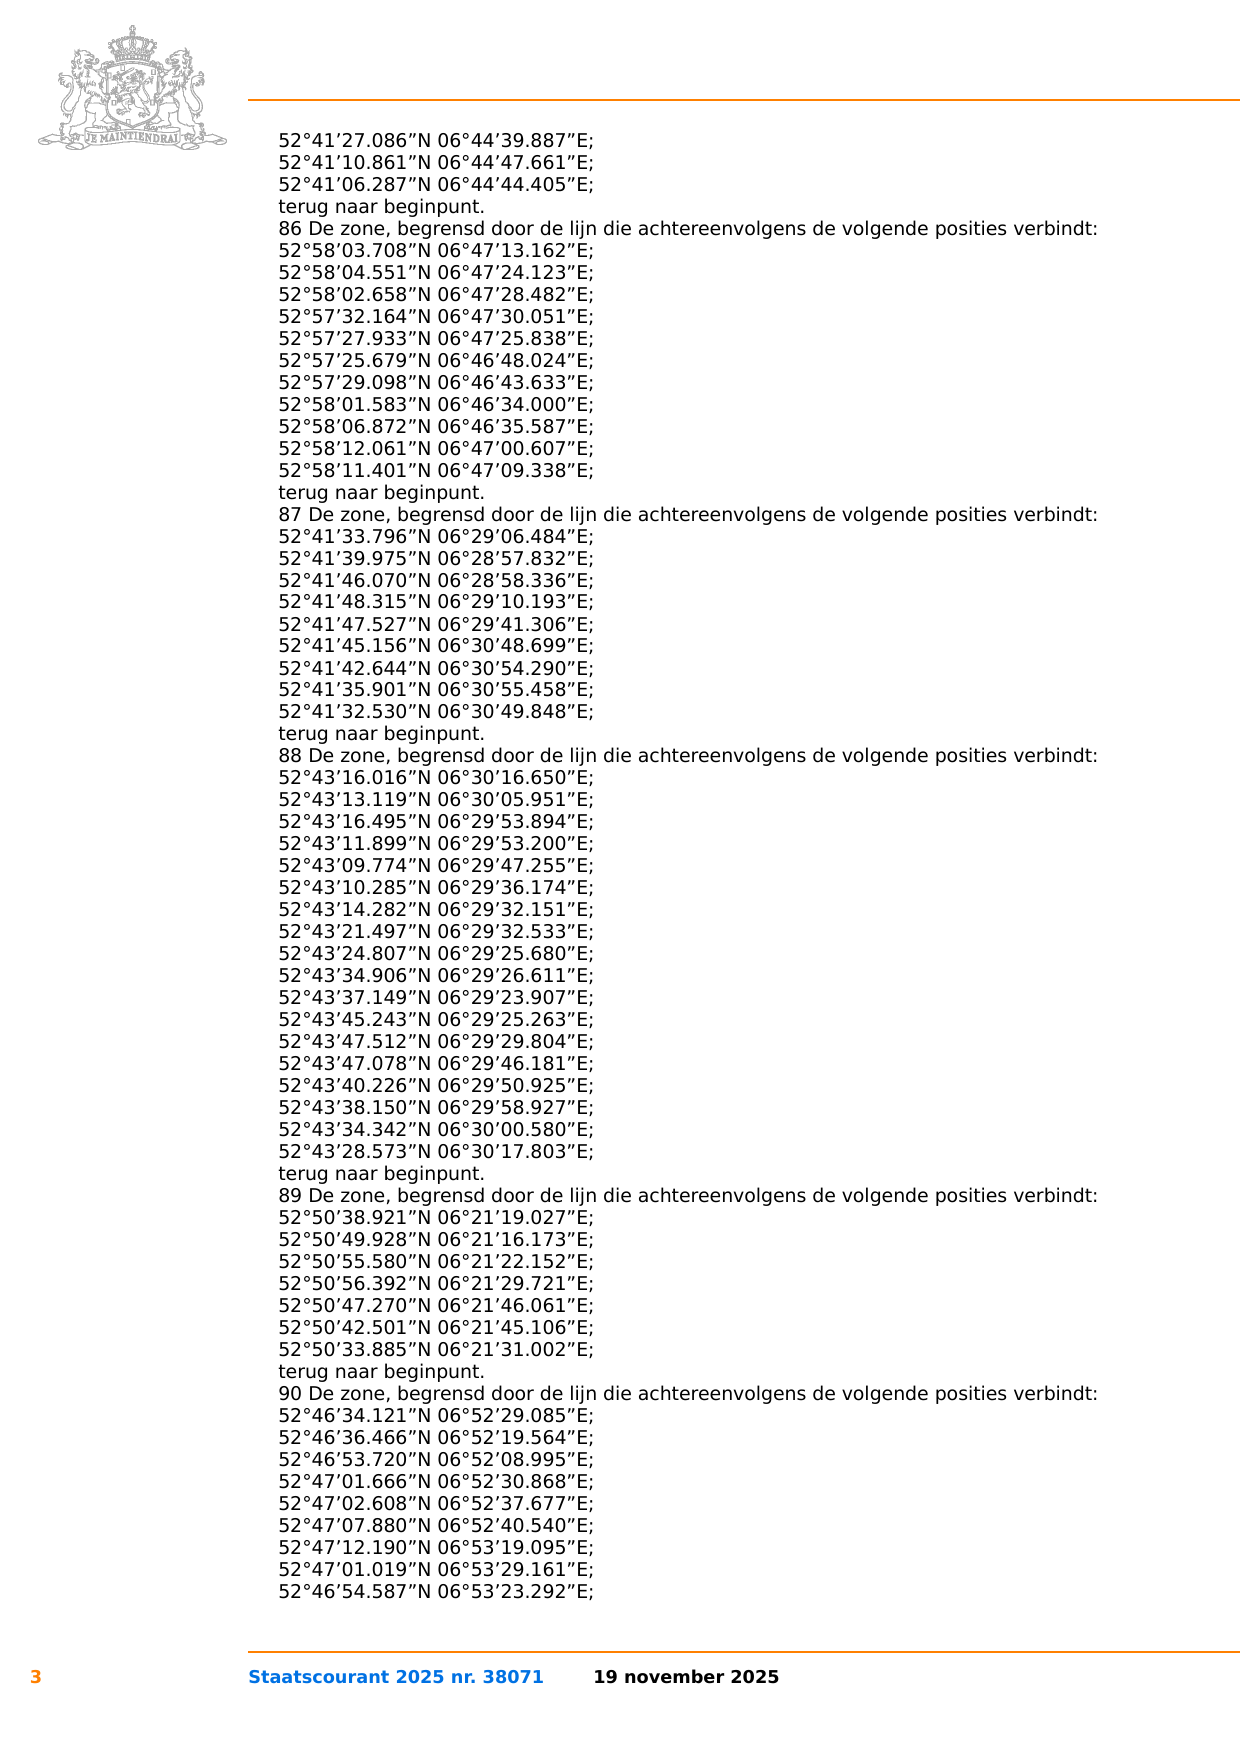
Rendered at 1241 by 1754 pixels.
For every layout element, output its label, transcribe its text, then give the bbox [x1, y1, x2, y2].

text 52°43’24.807”N 06°29’25.680”E; [278, 943, 1163, 965]
text 52°41’42.644”N 06°30’54.290”E; [278, 657, 1163, 679]
text 52°46’54.587”N 06°53’23.292”E; [278, 1581, 1163, 1602]
text 52°41’46.070”N 06°28’58.336”E; [278, 569, 1163, 591]
text 52°46’34.121”N 06°52’29.085”E; [278, 1405, 1163, 1427]
text 52°43’37.149”N 06°29’23.907”E; [278, 987, 1163, 1009]
text terug naar beginpunt. [278, 196, 1163, 218]
text 52°57’25.679”N 06°46’48.024”E; [278, 350, 1163, 372]
text 52°41’32.530”N 06°30’49.848”E; [278, 701, 1163, 723]
text 52°43’34.906”N 06°29’26.611”E; [278, 965, 1163, 987]
text 52°58’06.872”N 06°46’35.587”E; [278, 416, 1163, 438]
text terug naar beginpunt. [278, 723, 1163, 745]
text 52°41’33.796”N 06°29’06.484”E; [278, 526, 1163, 547]
text 52°46’53.720”N 06°52’08.995”E; [278, 1449, 1163, 1471]
text 52°58’03.708”N 06°47’13.162”E; [278, 240, 1163, 262]
text 52°43’47.512”N 06°29’29.804”E; [278, 1031, 1163, 1053]
text 52°43’16.016”N 06°30’16.650”E; [278, 767, 1163, 789]
text 52°41’48.315”N 06°29’10.193”E; [278, 591, 1163, 613]
text 52°57’32.164”N 06°47’30.051”E; [278, 306, 1163, 328]
text 52°47’02.608”N 06°52’37.677”E; [278, 1493, 1163, 1514]
text 52°43’28.573”N 06°30’17.803”E; [278, 1141, 1163, 1163]
text 52°43’11.899”N 06°29’53.200”E; [278, 833, 1163, 855]
text 52°50’47.270”N 06°21’46.061”E; [278, 1295, 1163, 1317]
text 52°43’14.282”N 06°29’32.151”E; [278, 899, 1163, 921]
text 90 De zone, begrensd door de lijn die achtereenvolgens de volgende posities verbindt: [278, 1383, 1163, 1405]
text 52°41’35.901”N 06°30’55.458”E; [278, 679, 1163, 701]
text 52°43’09.774”N 06°29’47.255”E; [278, 855, 1163, 877]
text 52°41’10.861”N 06°44’47.661”E; [278, 152, 1163, 174]
text 89 De zone, begrensd door de lijn die achtereenvolgens de volgende posities verbindt: [278, 1185, 1163, 1207]
text 52°47’12.190”N 06°53’19.095”E; [278, 1537, 1163, 1558]
text 52°41’45.156”N 06°30’48.699”E; [278, 635, 1163, 657]
text 52°57’27.933”N 06°47’25.838”E; [278, 328, 1163, 350]
text 52°50’56.392”N 06°21’29.721”E; [278, 1273, 1163, 1295]
text 52°41’27.086”N 06°44’39.887”E; [278, 130, 1163, 152]
text 52°50’38.921”N 06°21’19.027”E; [278, 1207, 1163, 1229]
text terug naar beginpunt. [278, 482, 1163, 503]
text 52°50’42.501”N 06°21’45.106”E; [278, 1317, 1163, 1339]
picture [38, 25, 227, 150]
text 52°58’02.658”N 06°47’28.482”E; [278, 284, 1163, 306]
text 52°47’07.880”N 06°52’40.540”E; [278, 1514, 1163, 1537]
text 52°43’40.226”N 06°29’50.925”E; [278, 1075, 1163, 1097]
text 52°41’39.975”N 06°28’57.832”E; [278, 547, 1163, 569]
text 87 De zone, begrensd door de lijn die achtereenvolgens de volgende posities verbindt: [278, 503, 1163, 526]
text 52°41’47.527”N 06°29’41.306”E; [278, 613, 1163, 635]
text 52°41’06.287”N 06°44’44.405”E; [278, 174, 1163, 196]
text 52°43’45.243”N 06°29’25.263”E; [278, 1009, 1163, 1031]
text 86 De zone, begrensd door de lijn die achtereenvolgens de volgende posities verbindt: [278, 218, 1163, 240]
text 52°47’01.666”N 06°52’30.868”E; [278, 1471, 1163, 1493]
text 52°58’01.583”N 06°46’34.000”E; [278, 394, 1163, 416]
text 52°50’55.580”N 06°21’22.152”E; [278, 1251, 1163, 1273]
text 52°43’38.150”N 06°29’58.927”E; [278, 1097, 1163, 1119]
text 52°43’34.342”N 06°30’00.580”E; [278, 1119, 1163, 1141]
text 52°43’10.285”N 06°29’36.174”E; [278, 877, 1163, 899]
text 52°46’36.466”N 06°52’19.564”E; [278, 1427, 1163, 1449]
text 52°58’12.061”N 06°47’00.607”E; [278, 438, 1163, 459]
text 52°58’11.401”N 06°47’09.338”E; [278, 459, 1163, 482]
text 52°43’13.119”N 06°30’05.951”E; [278, 789, 1163, 811]
text 88 De zone, begrensd door de lijn die achtereenvolgens de volgende posities verbindt: [278, 745, 1163, 767]
text 52°50’49.928”N 06°21’16.173”E; [278, 1229, 1163, 1251]
text 52°43’16.495”N 06°29’53.894”E; [278, 811, 1163, 833]
text 52°47’01.019”N 06°53’29.161”E; [278, 1558, 1163, 1581]
text terug naar beginpunt. [278, 1361, 1163, 1383]
text 52°43’21.497”N 06°29’32.533”E; [278, 921, 1163, 943]
text 52°50’33.885”N 06°21’31.002”E; [278, 1339, 1163, 1361]
text terug naar beginpunt. [278, 1163, 1163, 1185]
text 52°58’04.551”N 06°47’24.123”E; [278, 262, 1163, 284]
text 52°43’47.078”N 06°29’46.181”E; [278, 1053, 1163, 1075]
text 52°57’29.098”N 06°46’43.633”E; [278, 372, 1163, 394]
